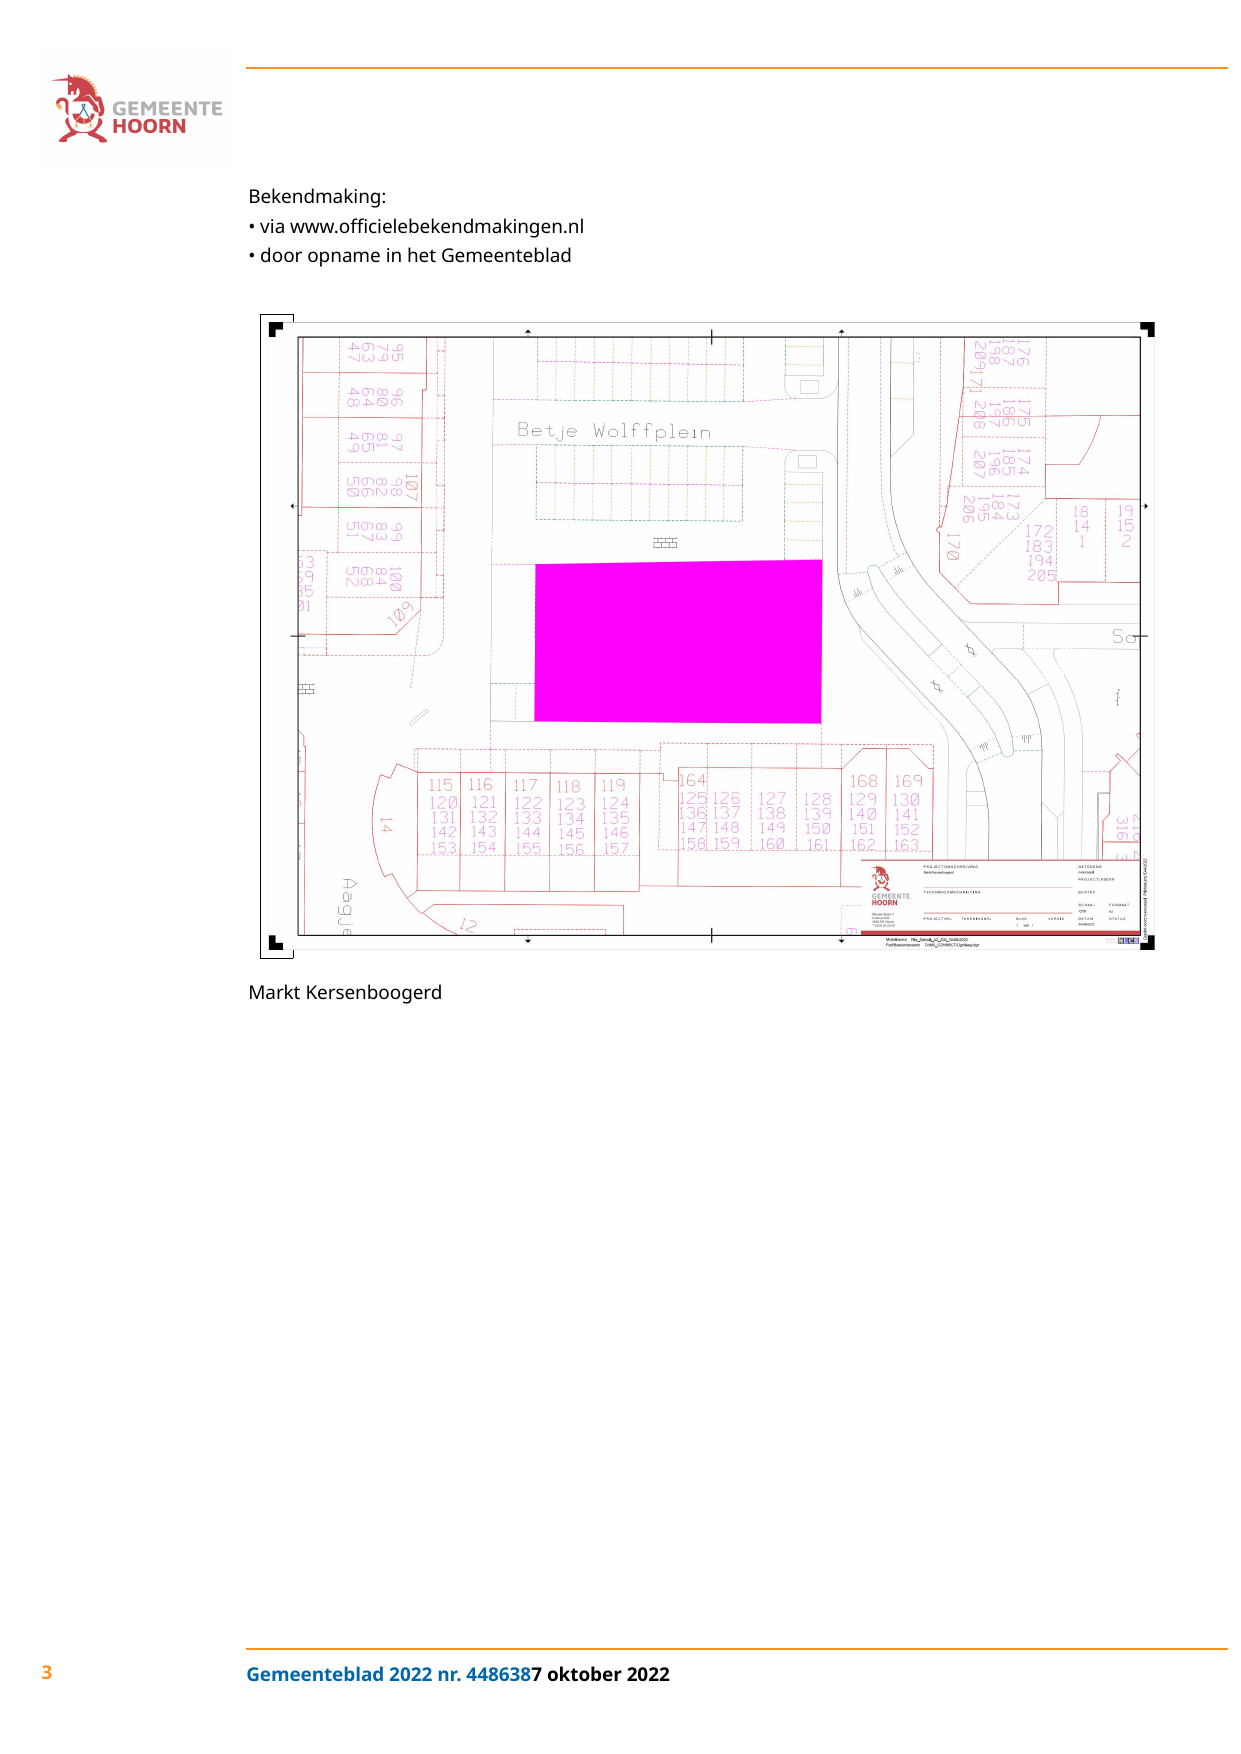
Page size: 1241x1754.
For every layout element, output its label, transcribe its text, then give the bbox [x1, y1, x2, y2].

text Bekendmaking: [248, 183, 1152, 209]
text Markt Kersenboogerd [248, 979, 1152, 1005]
text • via www.officielebekendmakingen.nl [248, 213, 1152, 239]
picture [41, 47, 231, 172]
picture [268, 322, 1155, 950]
text • door opname in het Gemeenteblad [248, 243, 1152, 268]
